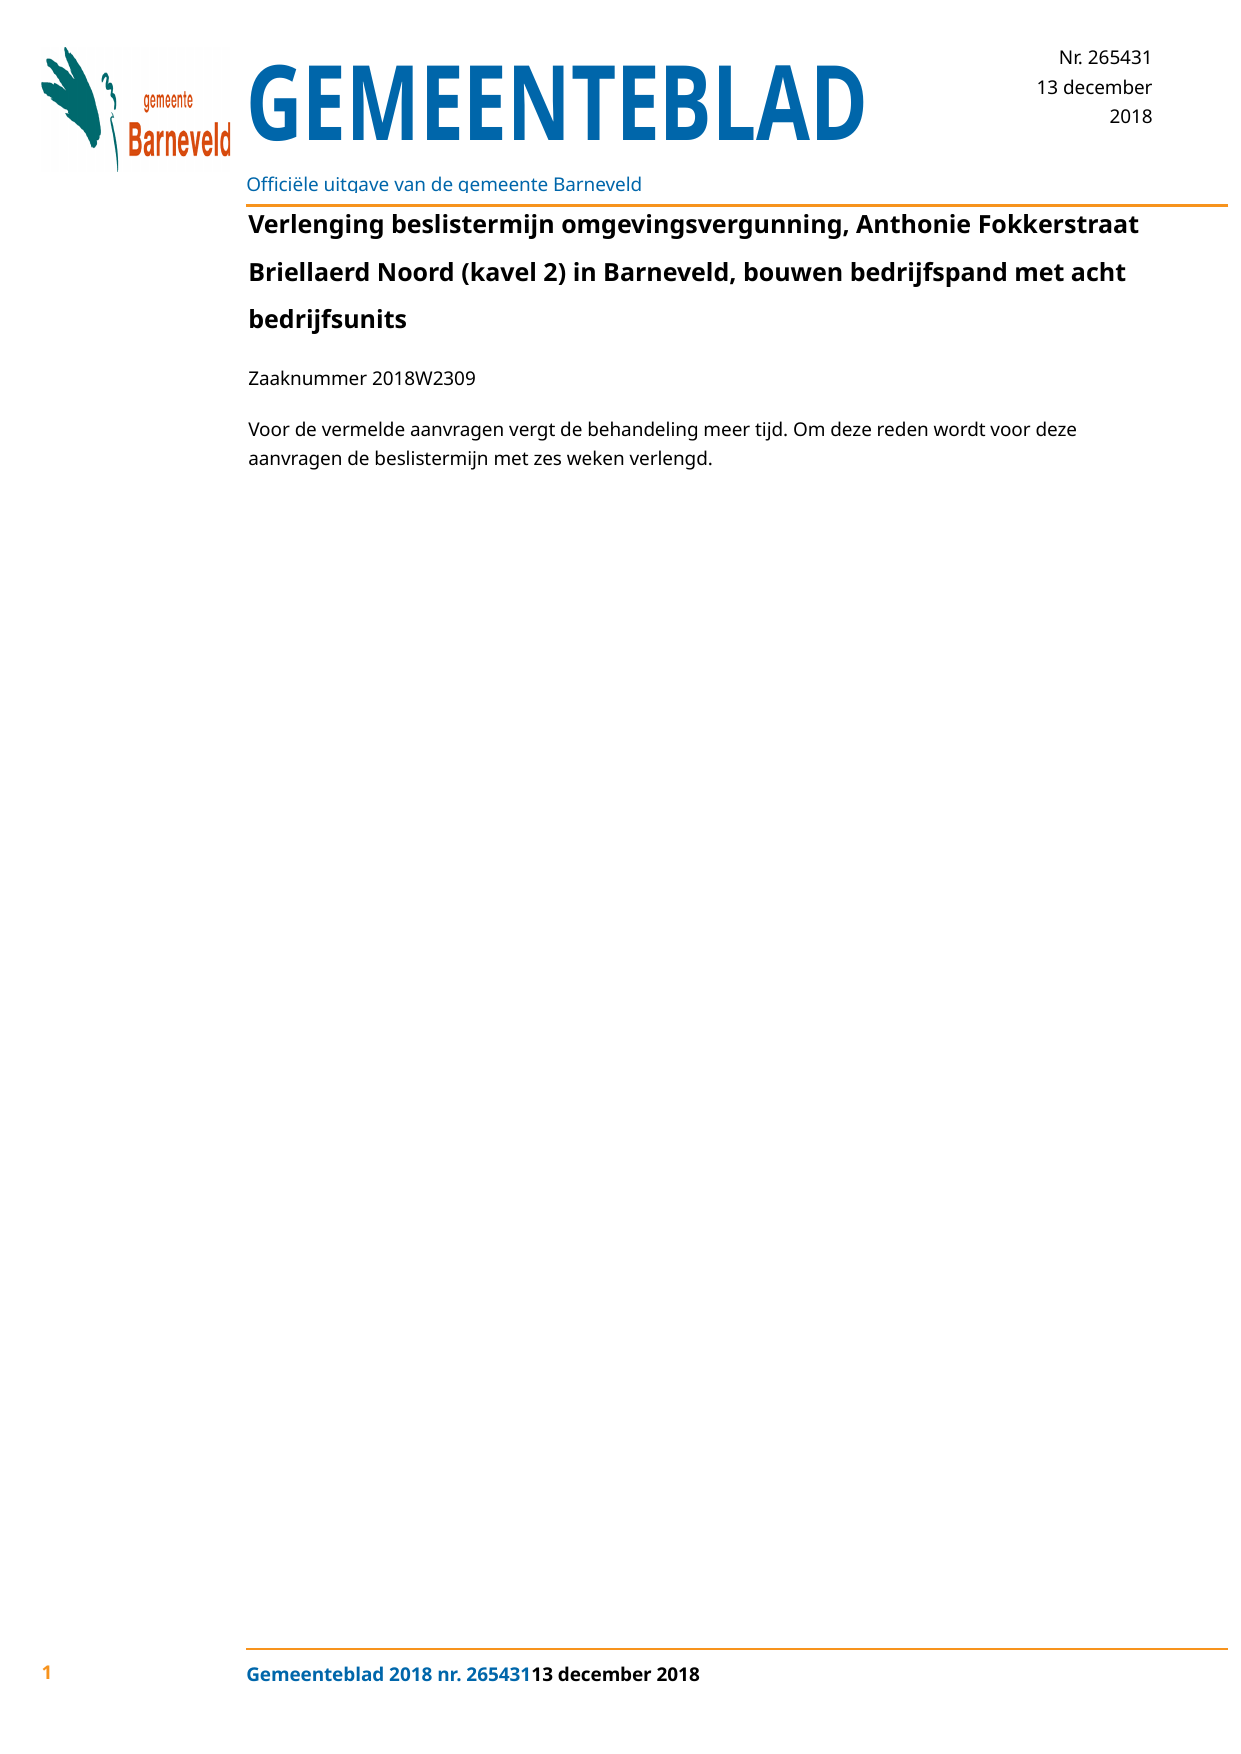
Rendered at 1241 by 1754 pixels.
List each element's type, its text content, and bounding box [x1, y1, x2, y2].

picture [41, 47, 231, 172]
text Voor de vermelde aanvragen vergt de behandeling meer tijd. Om deze reden wordt voor deze aanvragen de beslistermijn met zes weken verlengd. [248, 416, 1152, 471]
text Zaaknummer 2018W2309 [248, 366, 1152, 391]
text Verlenging beslistermijn omgevingsvergunning, Anthonie Fokkerstraat Briellaerd Noord (kavel 2) in Barneveld, bouwen bedrijfspand met acht bedrijfsunits [248, 207, 1152, 336]
